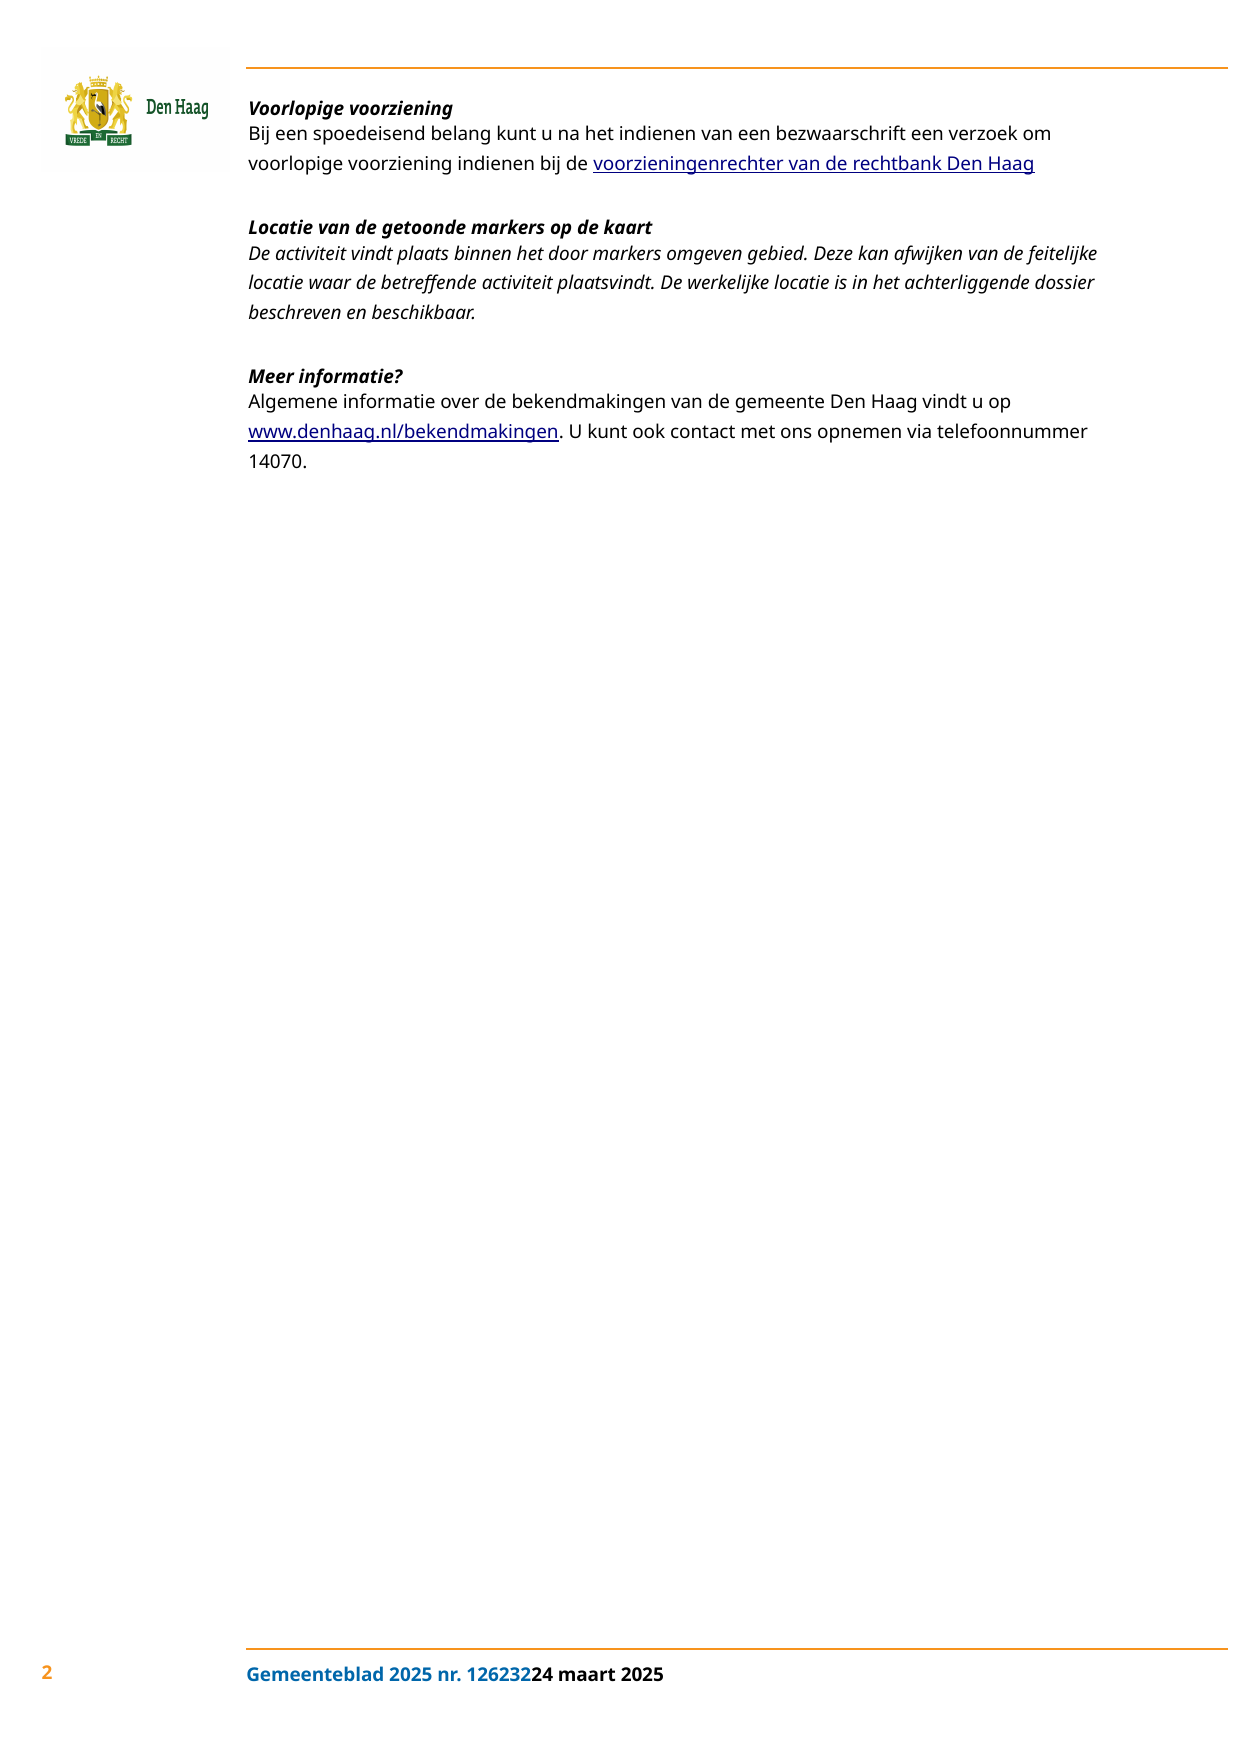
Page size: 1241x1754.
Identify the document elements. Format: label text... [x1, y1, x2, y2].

text Voorlopige voorziening [248, 95, 1152, 121]
text Algemene informatie over de bekendmakingen van de gemeente Den Haag vindt u op www.denhaag.nl/bekendmakingen. U kunt ook contact met ons opnemen via telefoonnummer 14070. [248, 389, 1152, 473]
text Meer informatie? [248, 363, 1152, 389]
text Locatie van de getoonde markers op de kaart [248, 214, 1152, 240]
text Bij een spoedeisend belang kunt u na het indienen van een bezwaarschrift een verzoek om voorlopige voorziening indienen bij de voorzieningenrechter van de rechtbank Den Haag [248, 121, 1152, 176]
text De activiteit vindt plaats binnen het door markers omgeven gebied. Deze kan afwijken van de feitelijke locatie waar de betreffende activiteit plaatsvindt. De werkelijke locatie is in het achterliggende dossier beschreven en beschikbaar. [248, 240, 1152, 325]
picture [41, 47, 231, 172]
